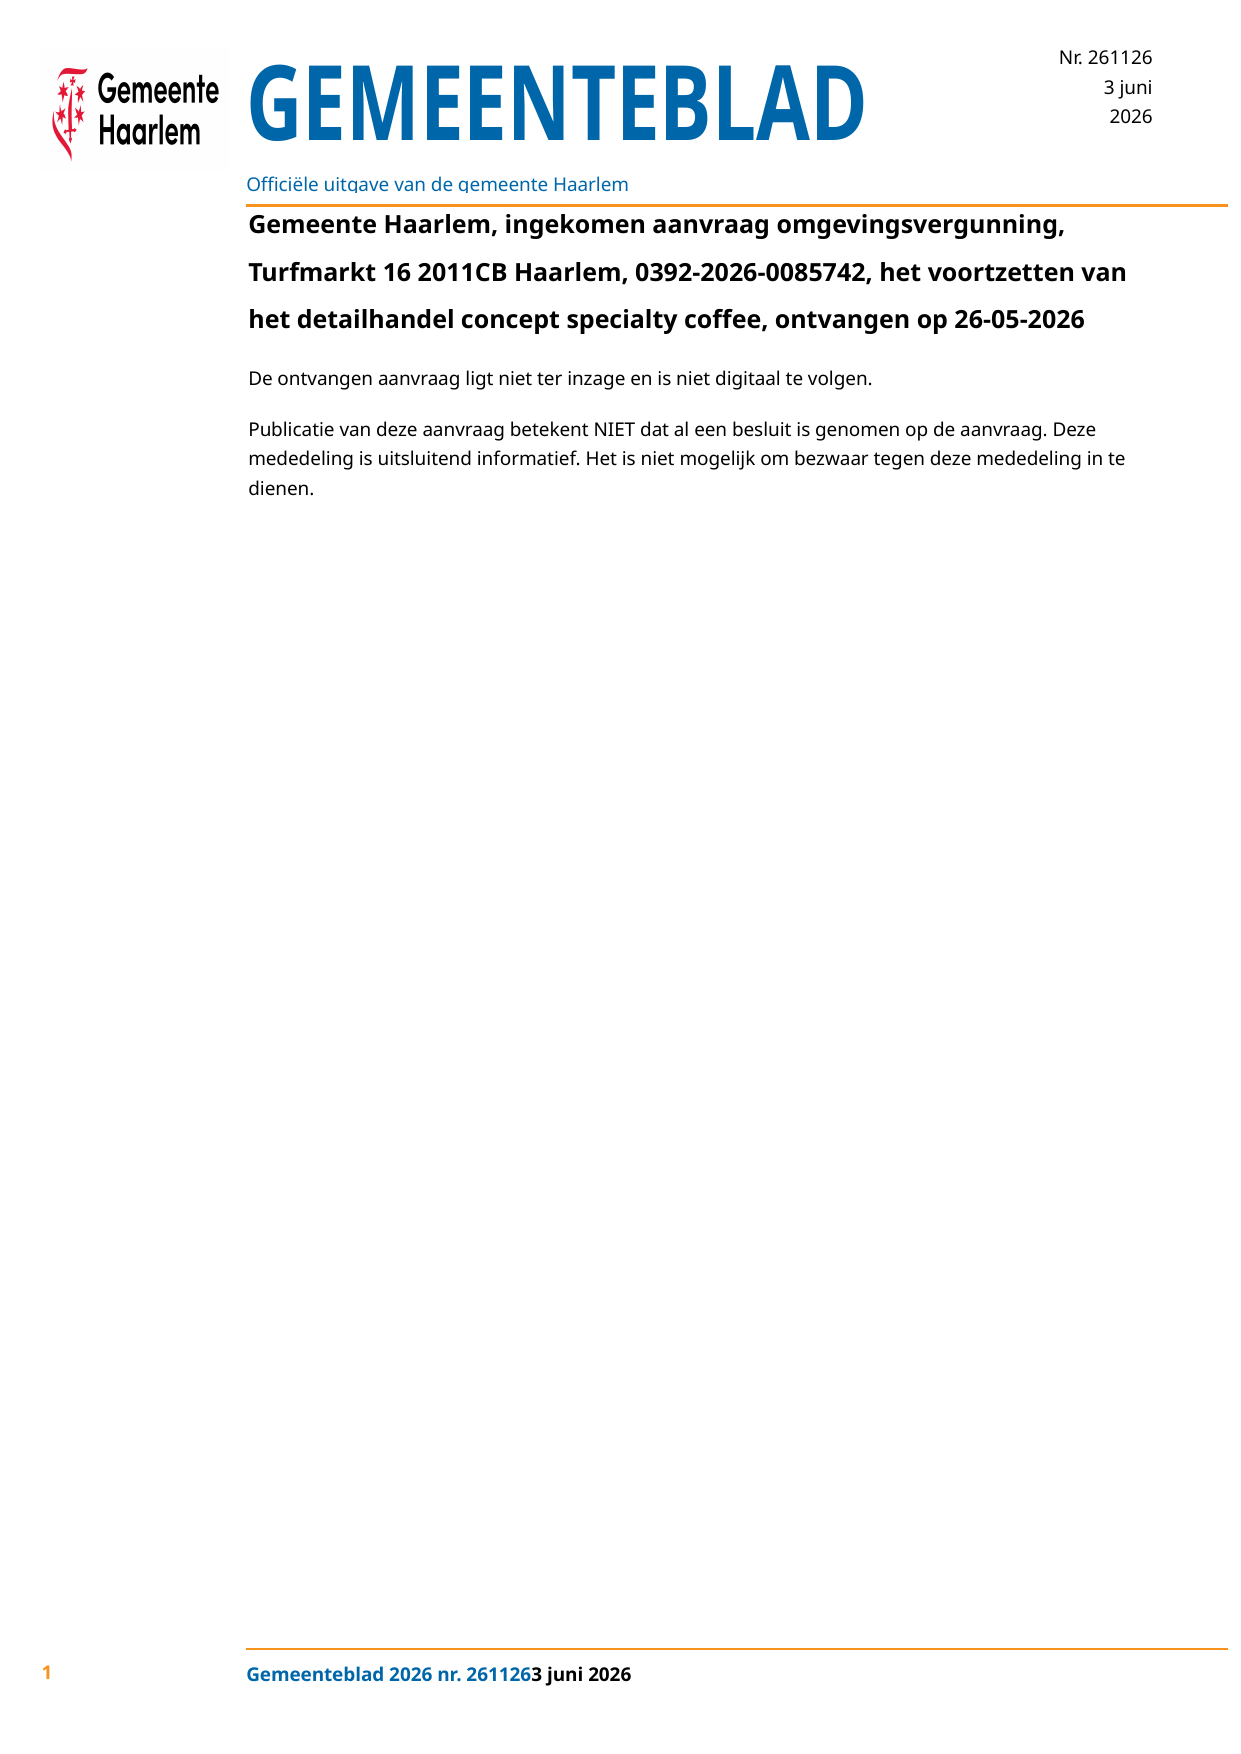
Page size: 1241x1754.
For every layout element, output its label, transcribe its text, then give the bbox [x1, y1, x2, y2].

text De ontvangen aanvraag ligt niet ter inzage en is niet digitaal te volgen. [248, 366, 1152, 391]
text Gemeente Haarlem, ingekomen aanvraag omgevingsvergunning, Turfmarkt 16 2011CB Haarlem, 0392-2026-0085742, het voortzetten van het detailhandel concept specialty coffee, ontvangen op 26-05-2026 [248, 207, 1152, 336]
picture [41, 47, 231, 172]
text Publicatie van deze aanvraag betekent NIET dat al een besluit is genomen op de aanvraag. Deze mededeling is uitsluitend informatief. Het is niet mogelijk om bezwaar tegen deze mededeling in te dienen. [248, 416, 1152, 501]
